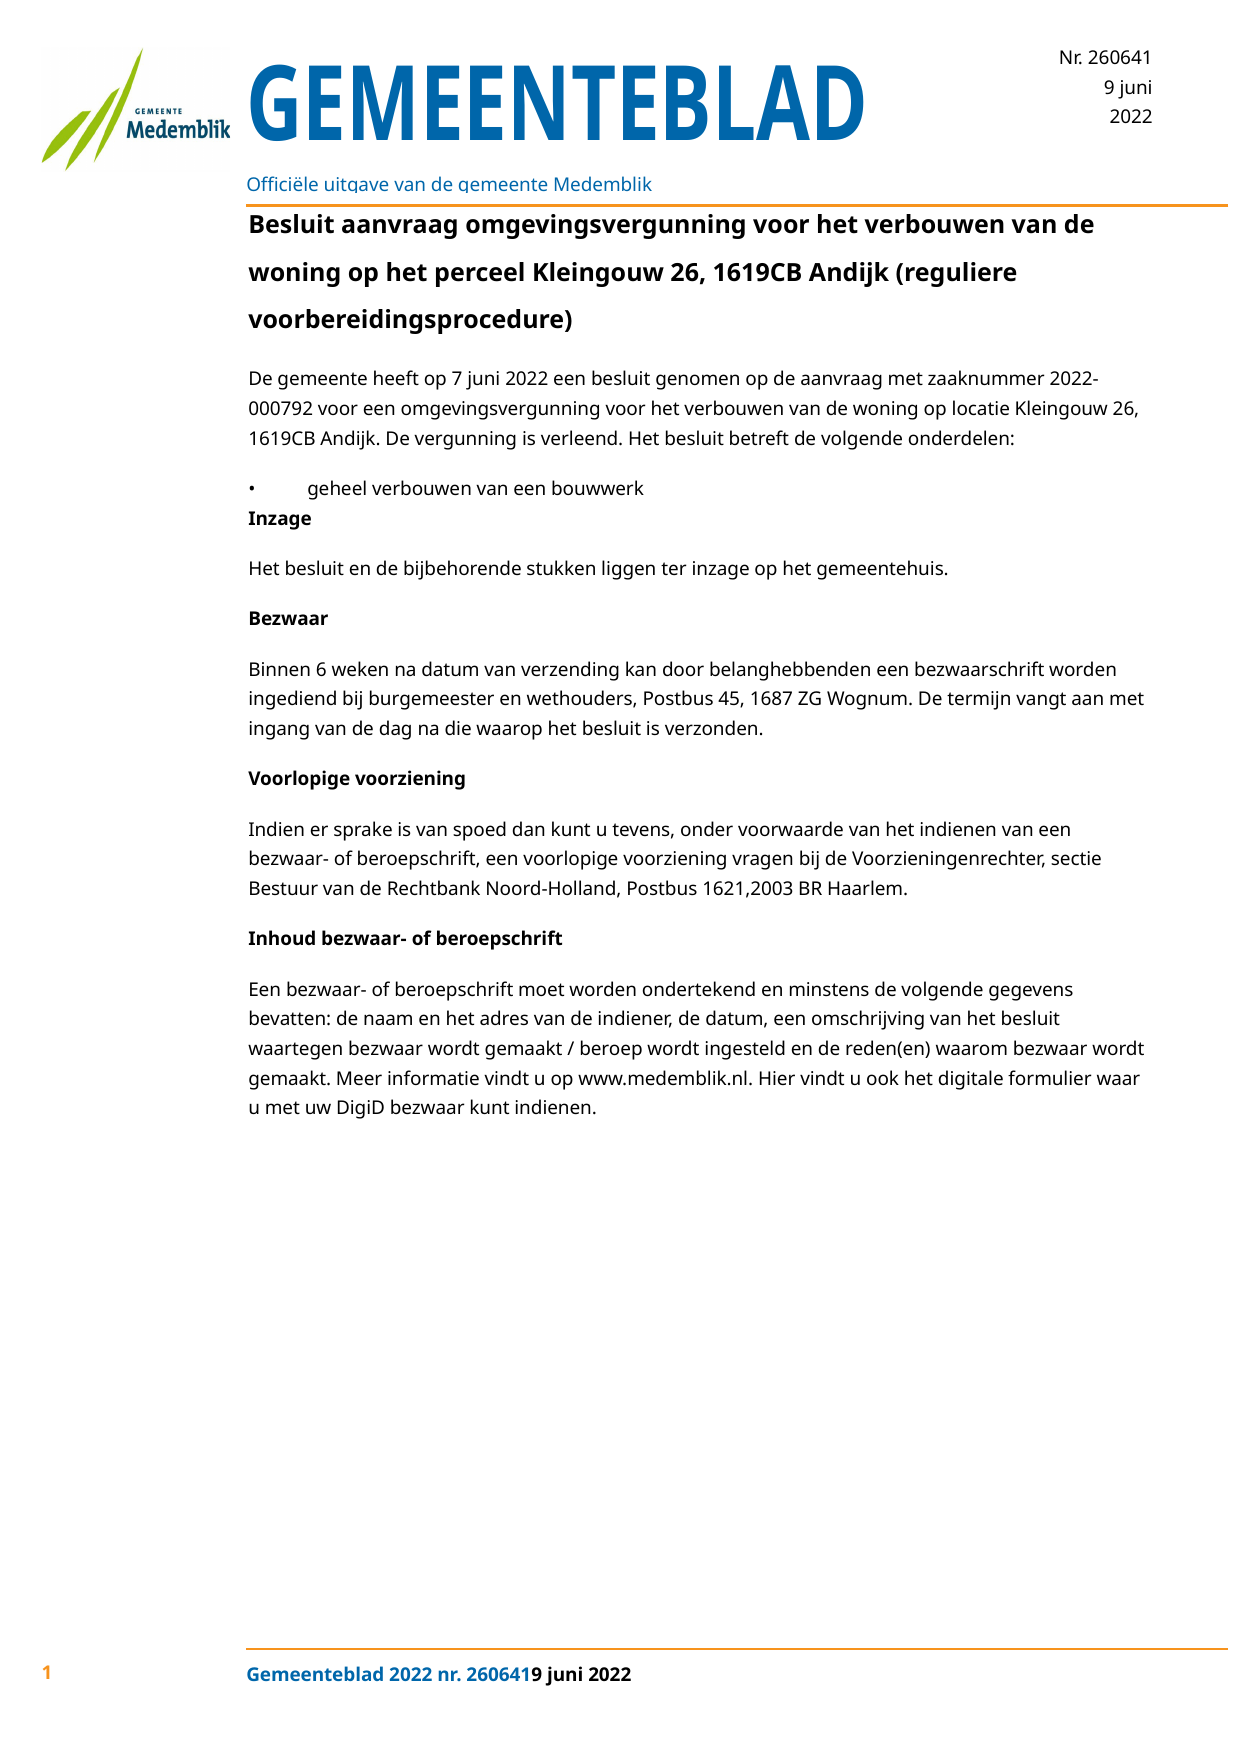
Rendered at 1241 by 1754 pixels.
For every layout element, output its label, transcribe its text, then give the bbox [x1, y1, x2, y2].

text Binnen 6 weken na datum van verzending kan door belanghebbenden een bezwaarschrift worden ingediend bij burgemeester en wethouders, Postbus 45, 1687 ZG Wognum. De termijn vangt aan met ingang van de dag na die waarop het besluit is verzonden. [248, 656, 1152, 741]
text Het besluit en de bijbehorende stukken liggen ter inzage op het gemeentehuis. [248, 555, 1152, 581]
text Inhoud bezwaar- of beroepschrift [248, 926, 1152, 951]
text De gemeente heeft op 7 juni 2022 een besluit genomen op de aanvraag met zaaknummer 2022-000792 voor een omgevingsvergunning voor het verbouwen van de woning op locatie Kleingouw 26, 1619CB Andijk. De vergunning is verleend. Het besluit betreft de volgende onderdelen: [248, 366, 1152, 450]
list geheel verbouwen van een bouwwerk [248, 475, 1152, 501]
text Voorlopige voorziening [248, 766, 1152, 791]
text Bezwaar [248, 606, 1152, 631]
text Indien er sprake is van spoed dan kunt u tevens, onder voorwaarde van het indienen van een bezwaar- of beroepschrift, een voorlopige voorziening vragen bij de Voorzieningenrechter, sectie Bestuur van de Rechtbank Noord-Holland, Postbus 1621,2003 BR Haarlem. [248, 816, 1152, 901]
picture [41, 47, 231, 172]
text Inzage [248, 505, 1152, 530]
text Een bezwaar- of beroepschrift moet worden ondertekend en minstens de volgende gegevens bevatten: de naam en het adres van de indiener, de datum, een omschrijving van het besluit waartegen bezwaar wordt gemaakt / beroep wordt ingesteld en de reden(en) waarom bezwaar wordt gemaakt. Meer informatie vindt u op www.medemblik.nl. Hier vindt u ook het digitale formulier waar u met uw DigiD bezwaar kunt indienen. [248, 976, 1152, 1120]
text Besluit aanvraag omgevingsvergunning voor het verbouwen van de woning op het perceel Kleingouw 26, 1619CB Andijk (reguliere voorbereidingsprocedure) [248, 207, 1152, 336]
